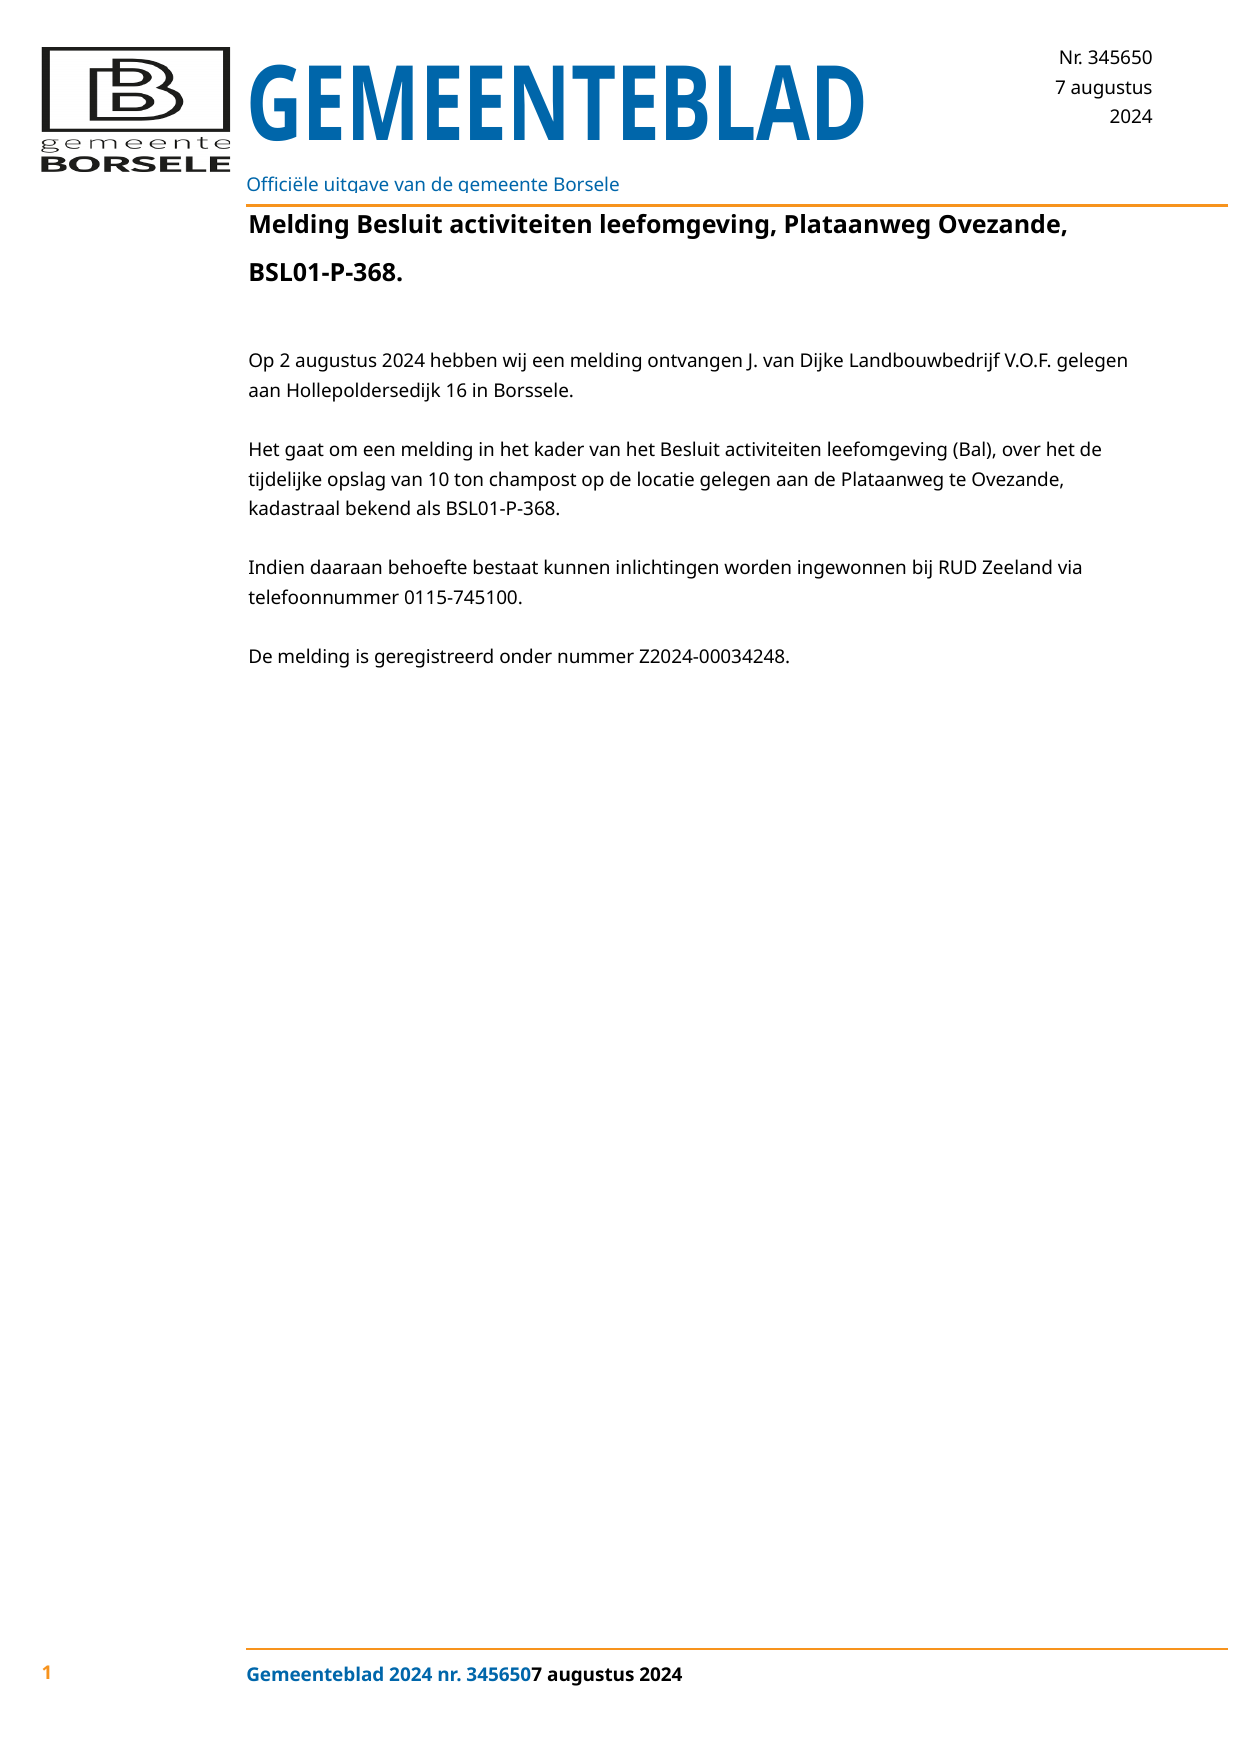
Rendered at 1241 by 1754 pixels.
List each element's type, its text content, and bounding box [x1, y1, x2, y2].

picture [41, 47, 231, 172]
text De melding is geregistreerd onder nummer Z2024-00034248. [248, 643, 1152, 669]
text Het gaat om een melding in het kader van het Besluit activiteiten leefomgeving (Bal), over het de tijdelijke opslag van 10 ton champost op de locatie gelegen aan de Plataanweg te Ovezande, kadastraal bekend als BSL01-P-368. [248, 436, 1152, 521]
text Op 2 augustus 2024 hebben wij een melding ontvangen J. van Dijke Landbouwbedrijf V.O.F. gelegen aan Hollepoldersedijk 16 in Borssele. [248, 347, 1152, 403]
text Indien daaraan behoefte bestaat kunnen inlichtingen worden ingewonnen bij RUD Zeeland via telefoonnummer 0115-745100. [248, 554, 1152, 610]
text Melding Besluit activiteiten leefomgeving, Plataanweg Ovezande, BSL01-P-368. [248, 207, 1152, 288]
